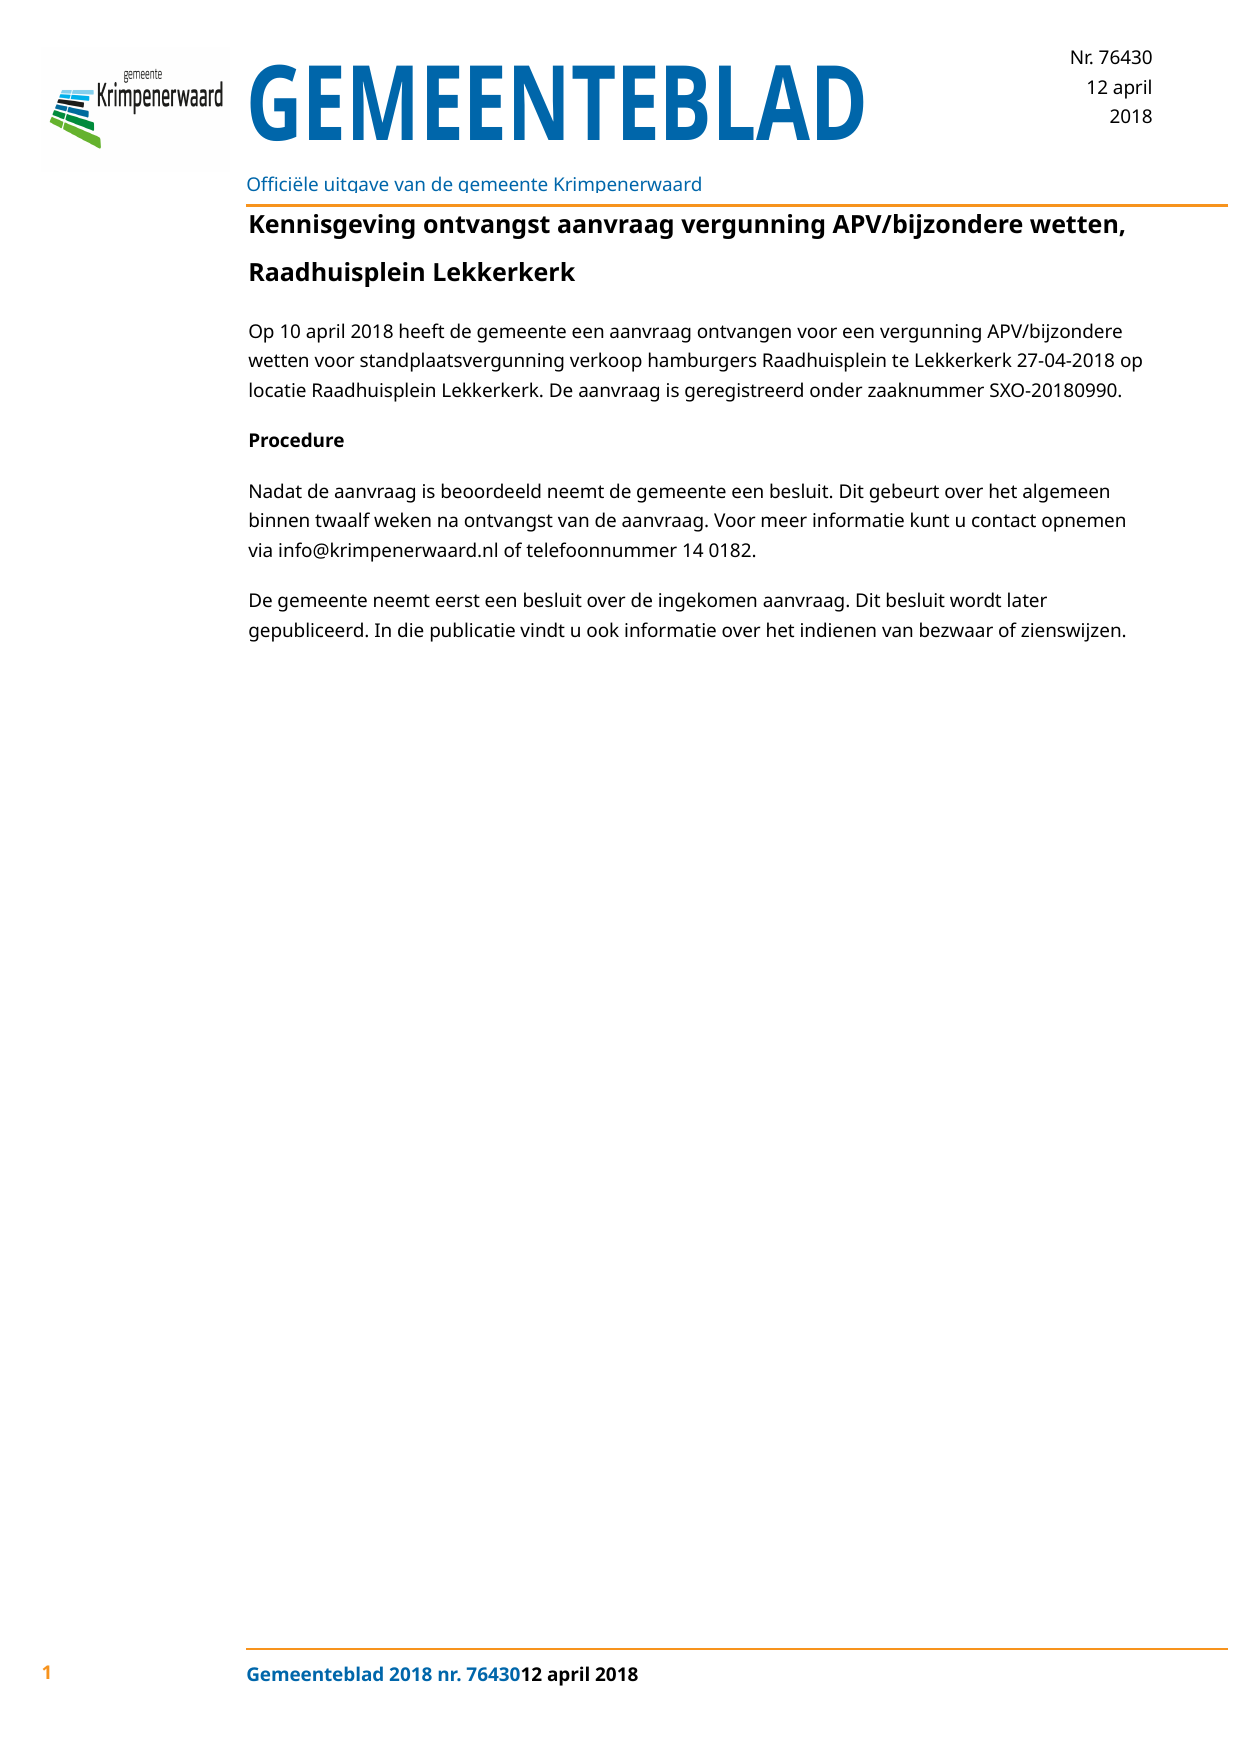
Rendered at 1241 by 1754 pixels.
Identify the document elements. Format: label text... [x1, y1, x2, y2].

text Op 10 april 2018 heeft de gemeente een aanvraag ontvangen voor een vergunning APV/bijzondere wetten voor standplaatsvergunning verkoop hamburgers Raadhuisplein te Lekkerkerk 27-04-2018 op locatie Raadhuisplein Lekkerkerk. De aanvraag is geregistreerd onder zaaknummer SXO-20180990. [248, 318, 1152, 403]
text Procedure [248, 427, 1152, 453]
text Kennisgeving ontvangst aanvraag vergunning APV/bijzondere wetten, Raadhuisplein Lekkerkerk [248, 207, 1152, 288]
text De gemeente neemt eerst een besluit over de ingekomen aanvraag. Dit besluit wordt later gepubliceerd. In die publicatie vindt u ook informatie over het indienen van bezwaar of zienswijzen. [248, 587, 1152, 643]
text Nadat de aanvraag is beoordeeld neemt de gemeente een besluit. Dit gebeurt over het algemeen binnen twaalf weken na ontvangst van de aanvraag. Voor meer informatie kunt u contact opnemen via info@krimpenerwaard.nl of telefoonnummer 14 0182. [248, 478, 1152, 563]
picture [41, 47, 231, 172]
